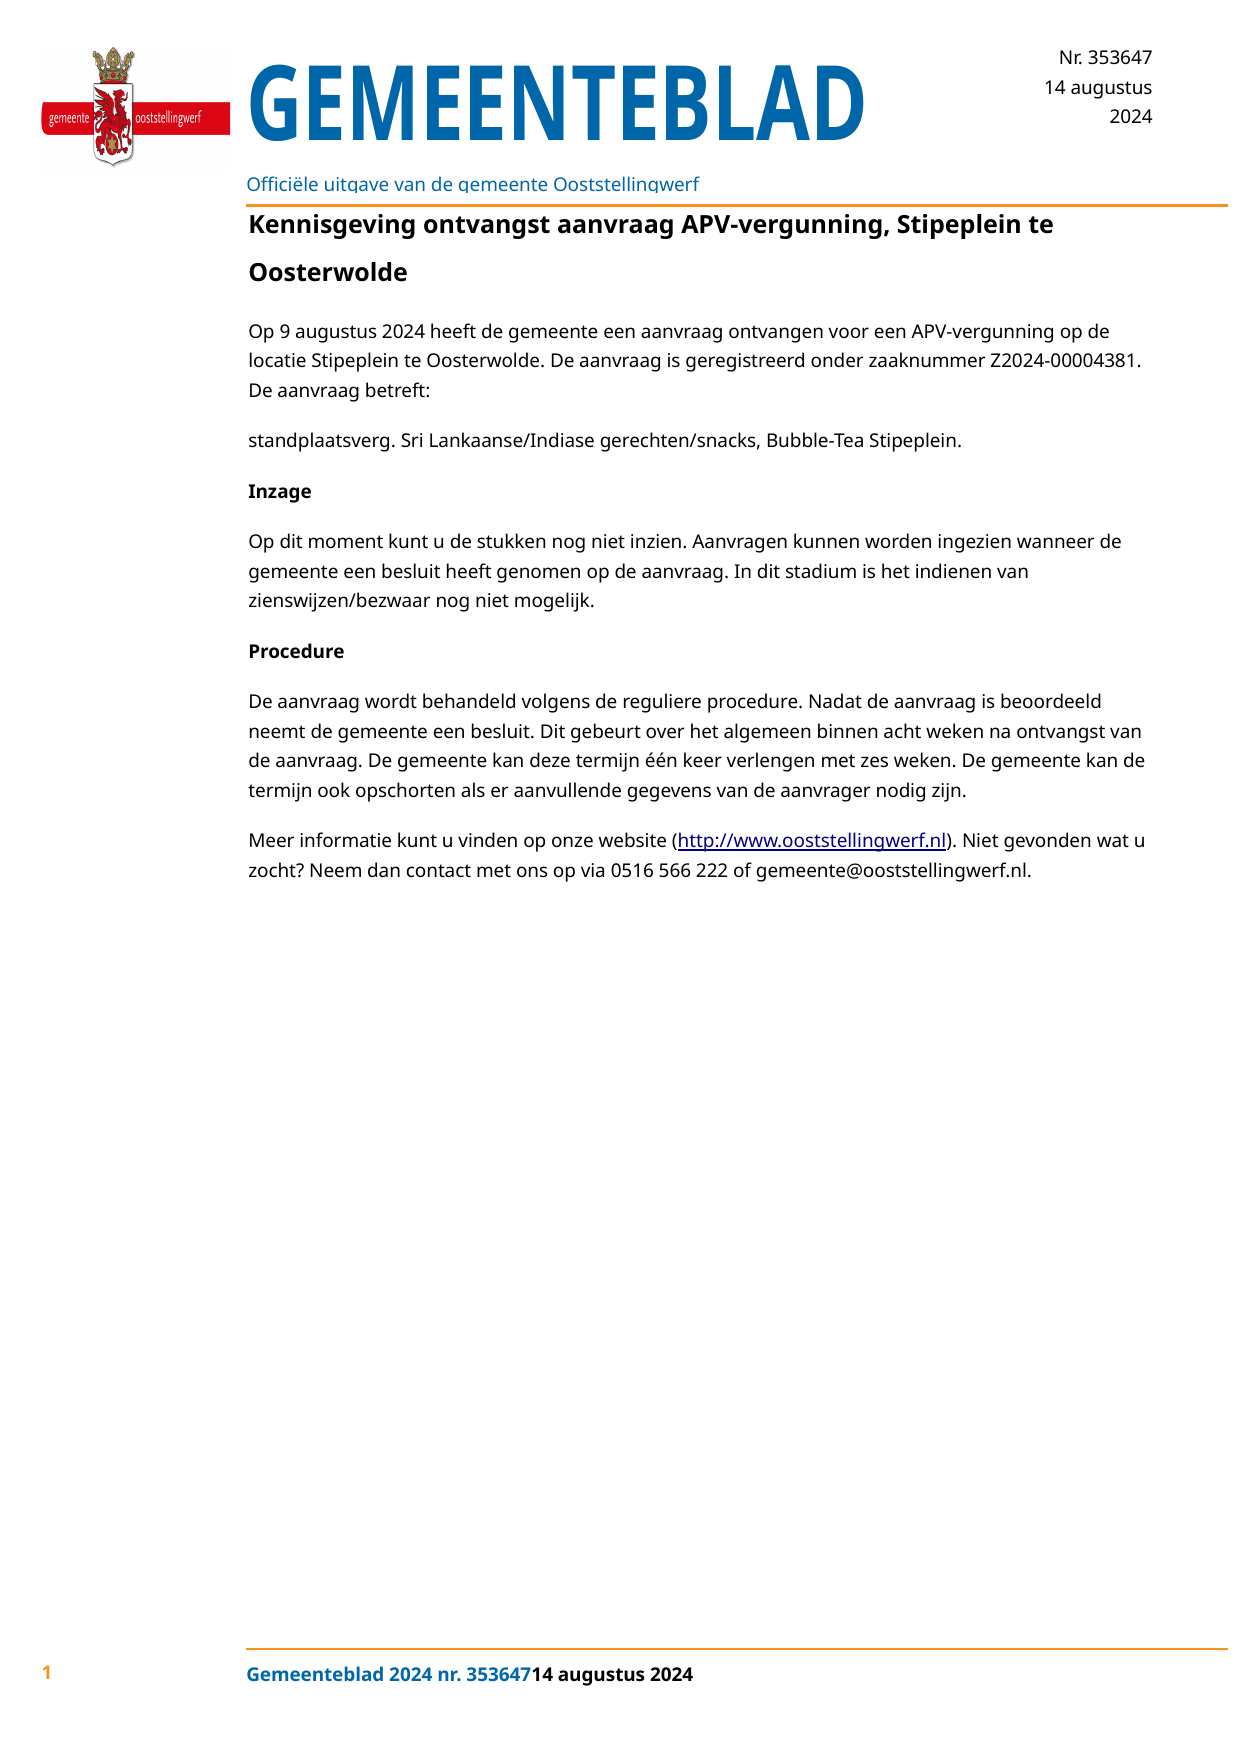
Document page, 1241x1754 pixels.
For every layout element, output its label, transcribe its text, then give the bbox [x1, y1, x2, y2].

text Procedure [248, 638, 1152, 664]
text Op 9 augustus 2024 heeft de gemeente een aanvraag ontvangen voor een APV-vergunning op de locatie Stipeplein te Oosterwolde. De aanvraag is geregistreerd onder zaaknummer Z2024-00004381. De aanvraag betreft: [248, 318, 1152, 403]
text Kennisgeving ontvangst aanvraag APV-vergunning, Stipeplein te Oosterwolde [248, 207, 1152, 288]
text standplaatsverg. Sri Lankaanse/Indiase gerechten/snacks, Bubble-Tea Stipeplein. [248, 427, 1152, 453]
picture [41, 47, 231, 172]
text Op dit moment kunt u de stukken nog niet inzien. Aanvragen kunnen worden ingezien wanneer de gemeente een besluit heeft genomen op de aanvraag. In dit stadium is het indienen van zienswijzen/bezwaar nog niet mogelijk. [248, 528, 1152, 613]
text Inzage [248, 478, 1152, 504]
text De aanvraag wordt behandeld volgens de reguliere procedure. Nadat de aanvraag is beoordeeld neemt de gemeente een besluit. Dit gebeurt over het algemeen binnen acht weken na ontvangst van de aanvraag. De gemeente kan deze termijn één keer verlengen met zes weken. De gemeente kan de termijn ook opschorten als er aanvullende gegevens van de aanvrager nodig zijn. [248, 688, 1152, 803]
text Meer informatie kunt u vinden op onze website (http://www.ooststellingwerf.nl). Niet gevonden wat u zocht? Neem dan contact met ons op via 0516 566 222 of gemeente@ooststellingwerf.nl. [248, 827, 1152, 883]
